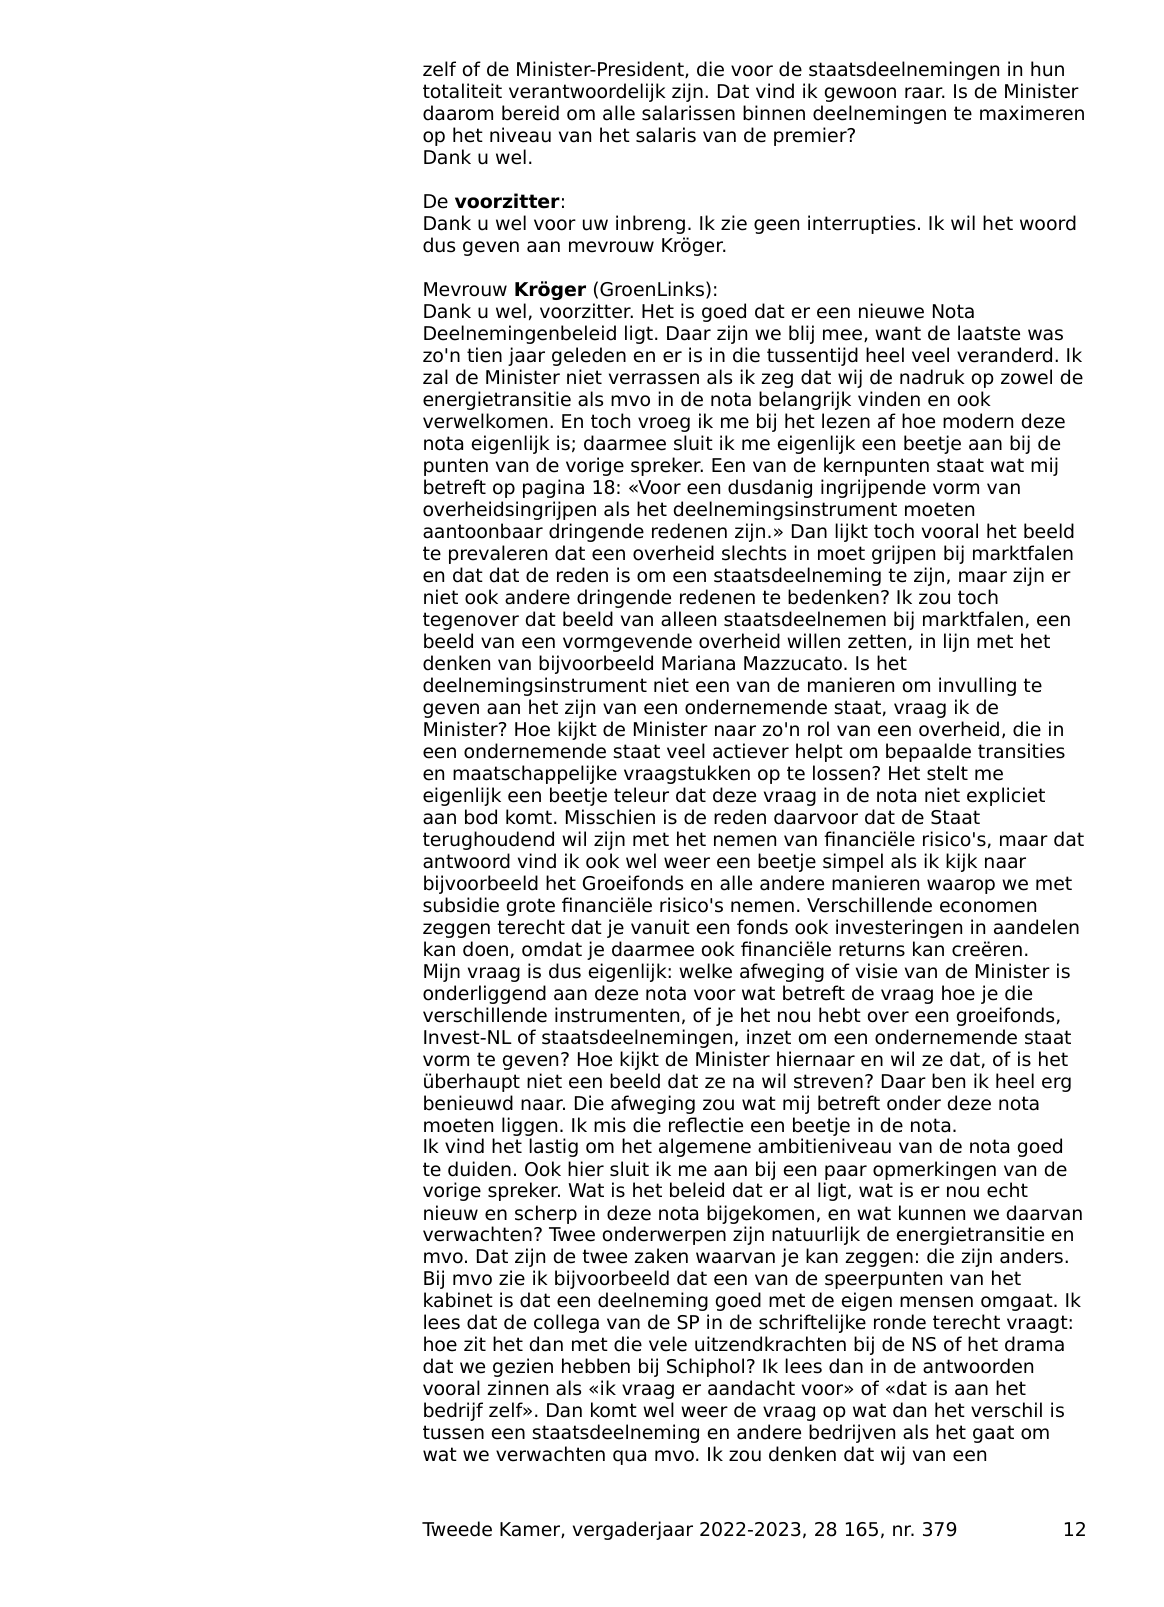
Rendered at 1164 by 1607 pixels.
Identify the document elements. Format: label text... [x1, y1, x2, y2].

text Dank u wel voor uw inbreng. Ik zie geen interrupties. Ik wil het woord dus geven aan mevrouw Kröger. [422, 213, 1087, 257]
text De voorzitter: [422, 191, 1087, 213]
text Mijn vraag is dus eigenlijk: welke afweging of visie van de Minister is onderliggend aan deze nota voor wat betreft de vraag hoe je die verschillende instrumenten, of je het nou hebt over een groeifonds, Invest-NL of staatsdeelnemingen, inzet om een ondernemende staat vorm te geven? Hoe kijkt de Minister hiernaar en wil ze dat, of is het überhaupt niet een beeld dat ze na wil streven? Daar ben ik heel erg benieuwd naar. Die afweging zou wat mij betreft onder deze nota moeten liggen. Ik mis die reflectie een beetje in de nota. [422, 961, 1087, 1136]
text Mevrouw Kröger (GroenLinks): [422, 279, 1087, 301]
text Dank u wel. [422, 147, 1087, 169]
text Ik vind het lastig om het algemene ambitieniveau van de nota goed te duiden. Ook hier sluit ik me aan bij een paar opmerkingen van de vorige spreker. Wat is het beleid dat er al ligt, wat is er nou echt nieuw en scherp in deze nota bijgekomen, en wat kunnen we daarvan verwachten? Twee onderwerpen zijn natuurlijk de energietransitie en mvo. Dat zijn de twee zaken waarvan je kan zeggen: die zijn anders. Bij mvo zie ik bijvoorbeeld dat een van de speerpunten van het kabinet is dat een deelneming goed met de eigen mensen omgaat. Ik lees dat de collega van de SP in de schriftelijke ronde terecht vraagt: hoe zit het dan met die vele uitzendkrachten bij de NS of het drama dat we gezien hebben bij Schiphol? Ik lees dan in de antwoorden vooral zinnen als «ik vraag er aandacht voor» of «dat is aan het bedrijf zelf». Dan komt wel weer de vraag op wat dan het verschil is tussen een staatsdeelneming en andere bedrijven als het gaat om wat we verwachten qua mvo. Ik zou denken dat wij van een [422, 1136, 1087, 1466]
text Dank u wel, voorzitter. Het is goed dat er een nieuwe Nota Deelnemingenbeleid ligt. Daar zijn we blij mee, want de laatste was zo'n tien jaar geleden en er is in die tussentijd heel veel veranderd. Ik zal de Minister niet verrassen als ik zeg dat wij de nadruk op zowel de energietransitie als mvo in de nota belangrijk vinden en ook verwelkomen. En toch vroeg ik me bij het lezen af hoe modern deze nota eigenlijk is; daarmee sluit ik me eigenlijk een beetje aan bij de punten van de vorige spreker. Een van de kernpunten staat wat mij betreft op pagina 18: «Voor een dusdanig ingrijpende vorm van overheidsingrijpen als het deelnemingsinstrument moeten aantoonbaar dringende redenen zijn.» Dan lijkt toch vooral het beeld te prevaleren dat een overheid slechts in moet grijpen bij marktfalen en dat dat de reden is om een staatsdeelneming te zijn, maar zijn er niet ook andere dringende redenen te bedenken? Ik zou toch tegenover dat beeld van alleen staatsdeelnemen bij marktfalen, een beeld van een vormgevende overheid willen zetten, in lijn met het denken van bijvoorbeeld Mariana Mazzucato. Is het deelnemingsinstrument niet een van de manieren om invulling te geven aan het zijn van een ondernemende staat, vraag ik de Minister? Hoe kijkt de Minister naar zo'n rol van een overheid, die in een ondernemende staat veel actiever helpt om bepaalde transities en maatschappelijke vraagstukken op te lossen? Het stelt me eigenlijk een beetje teleur dat deze vraag in de nota niet expliciet aan bod komt. Misschien is de reden daarvoor dat de Staat terughoudend wil zijn met het nemen van financiële risico's, maar dat antwoord vind ik ook wel weer een beetje simpel als ik kijk naar bijvoorbeeld het Groeifonds en alle andere manieren waarop we met subsidie grote financiële risico's nemen. Verschillende economen zeggen terecht dat je vanuit een fonds ook investeringen in aandelen kan doen, omdat je daarmee ook financiële returns kan creëren. [422, 301, 1087, 961]
text zelf of de Minister-President, die voor de staatsdeelnemingen in hun totaliteit verantwoordelijk zijn. Dat vind ik gewoon raar. Is de Minister daarom bereid om alle salarissen binnen deelnemingen te maximeren op het niveau van het salaris van de premier? [422, 59, 1087, 147]
